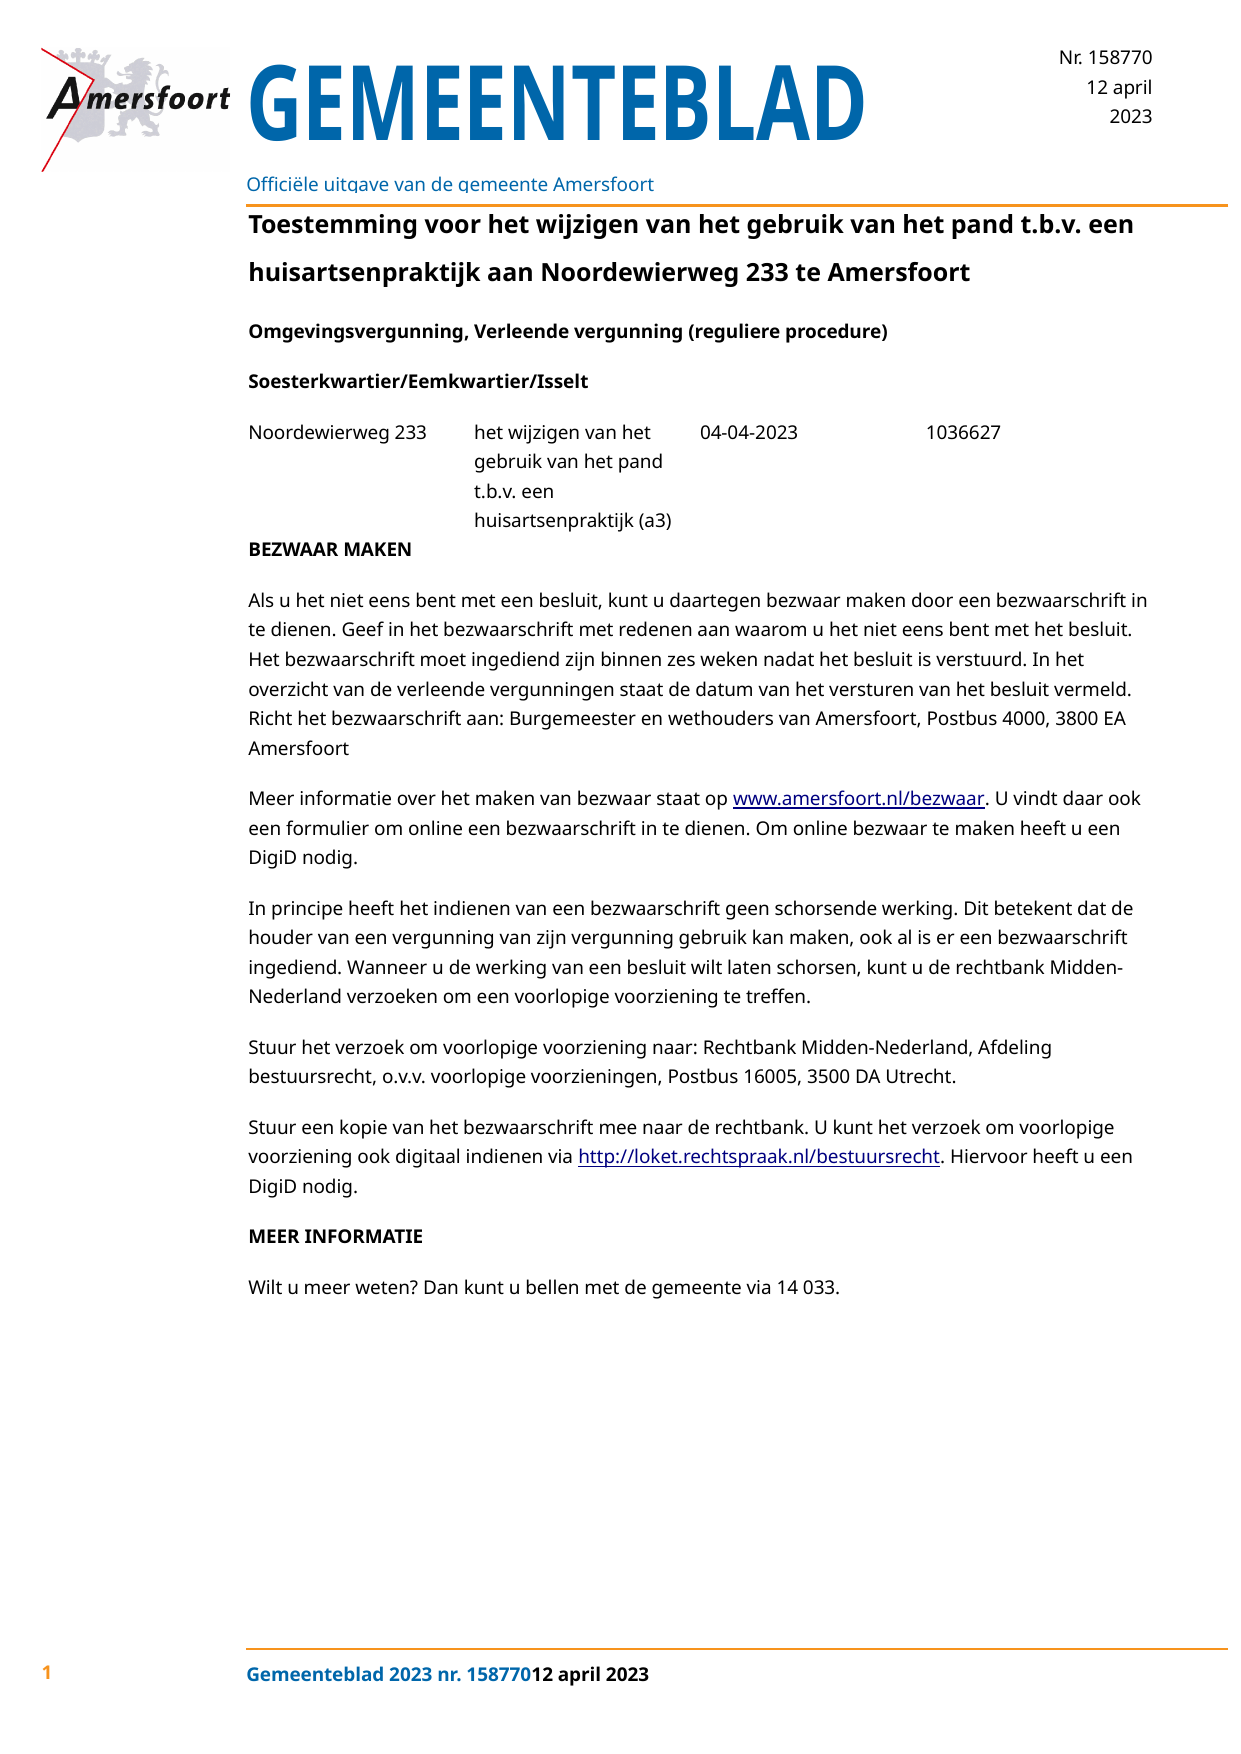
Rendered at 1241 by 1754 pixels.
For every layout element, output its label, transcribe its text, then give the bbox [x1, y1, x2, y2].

text Als u het niet eens bent met een besluit, kunt u daartegen bezwaar maken door een bezwaarschrift in te dienen. Geef in het bezwaarschrift met redenen aan waarom u het niet eens bent met het besluit. Het bezwaarschrift moet ingediend zijn binnen zes weken nadat het besluit is verstuurd. In het overzicht van de verleende vergunningen staat de datum van het versturen van het besluit vermeld. Richt het bezwaarschrift aan: Burgemeester en wethouders van Amersfoort, Postbus 4000, 3800 EA Amersfoort [248, 587, 1152, 761]
table_header 04-04-2023 [700, 419, 926, 533]
text Meer informatie over het maken van bezwaar staat op www.amersfoort.nl/bezwaar. U vindt daar ook een formulier om online een bezwaarschrift in te dienen. Om online bezwaar te maken heeft u een DigiD nodig. [248, 785, 1152, 870]
text Stuur het verzoek om voorlopige voorziening naar: Rechtbank Midden-Nederland, Afdeling bestuursrecht, o.v.v. voorlopige voorzieningen, Postbus 16005, 3500 DA Utrecht. [248, 1034, 1152, 1089]
text BEZWAAR MAKEN [248, 537, 1152, 562]
text MEER INFORMATIE [248, 1224, 1152, 1249]
text Stuur een kopie van het bezwaarschrift mee naar de rechtbank. U kunt het verzoek om voorlopige voorziening ook digitaal indienen via http://loket.rechtspraak.nl/bestuursrecht. Hiervoor heeft u een DigiD nodig. [248, 1114, 1152, 1199]
text Wilt u meer weten? Dan kunt u bellen met de gemeente via 14 033. [248, 1274, 1152, 1300]
picture [41, 47, 231, 172]
text Toestemming voor het wijzigen van het gebruik van het pand t.b.v. een huisartsenpraktijk aan Noordewierweg 233 te Amersfoort [248, 207, 1152, 288]
table_header 1036627 [926, 419, 1152, 533]
text Soesterkwartier/Eemkwartier/Isselt [248, 368, 1152, 394]
table_header het wijzigen van het gebruik van het pand t.b.v. een huisartsenpraktijk (a3) [474, 419, 700, 533]
text In principe heeft het indienen van een bezwaarschrift geen schorsende werking. Dit betekent dat de houder van een vergunning van zijn vergunning gebruik kan maken, ook al is er een bezwaarschrift ingediend. Wanneer u de werking van een besluit wilt laten schorsen, kunt u de rechtbank Midden-Nederland verzoeken om een voorlopige voorziening te treffen. [248, 895, 1152, 1009]
text Omgevingsvergunning, Verleende vergunning (reguliere procedure) [248, 318, 1152, 344]
table_header Noordewierweg 233 [248, 419, 474, 533]
